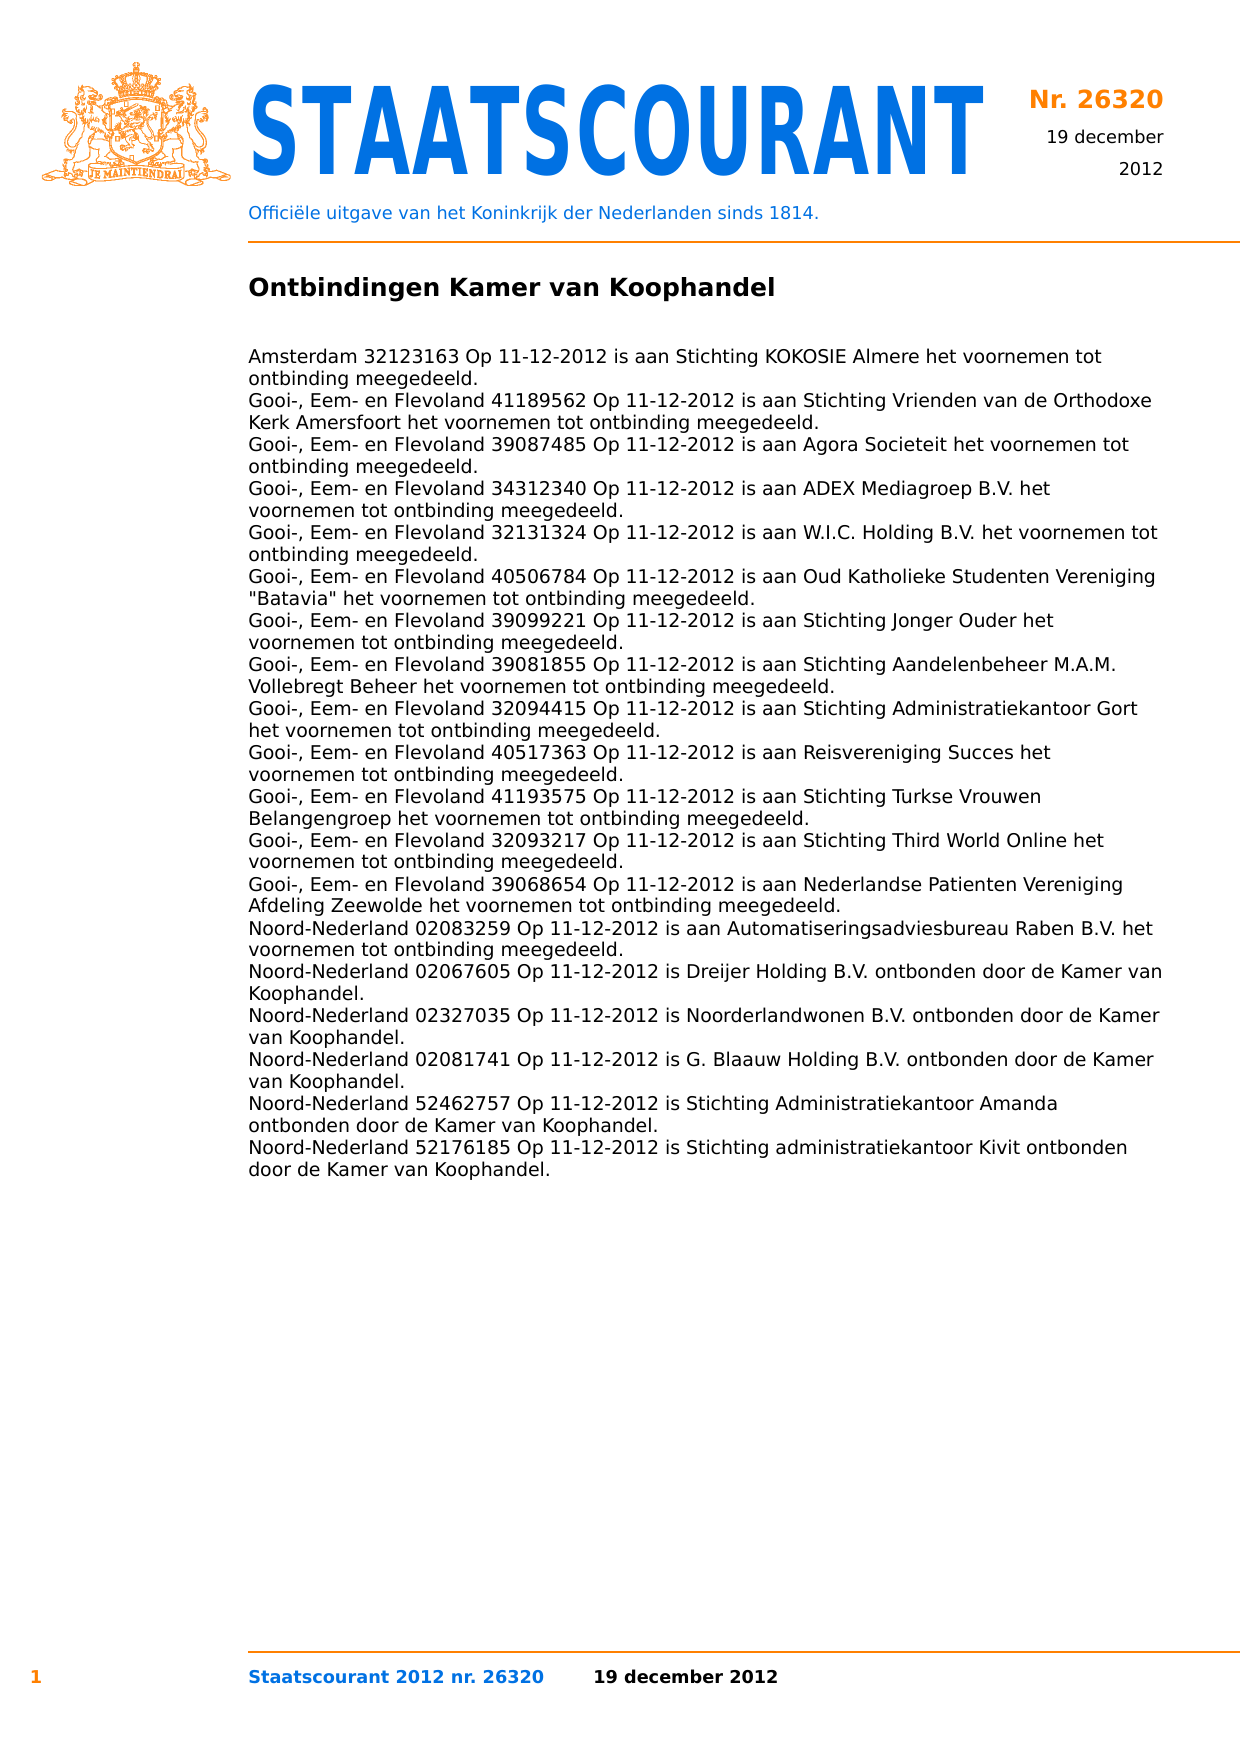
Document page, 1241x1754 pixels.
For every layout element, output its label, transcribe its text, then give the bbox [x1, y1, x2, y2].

text Noord-Nederland 52176185 Op 11-12-2012 is Stichting administratiekantoor Kivit ontbonden door de Kamer van Koophandel. [248, 1137, 1163, 1181]
text Noord-Nederland 52462757 Op 11-12-2012 is Stichting Administratiekantoor Amanda ontbonden door de Kamer van Koophandel. [248, 1093, 1163, 1137]
text Noord-Nederland 02327035 Op 11-12-2012 is Noorderlandwonen B.V. ontbonden door de Kamer van Koophandel. [248, 1005, 1163, 1049]
text Noord-Nederland 02083259 Op 11-12-2012 is aan Automatiseringsadviesbureau Raben B.V. het voornemen tot ontbinding meegedeeld. [248, 917, 1163, 961]
text Gooi-, Eem- en Flevoland 39081855 Op 11-12-2012 is aan Stichting Aandelenbeheer M.A.M. Vollebregt Beheer het voornemen tot ontbinding meegedeeld. [248, 654, 1163, 698]
text Amsterdam 32123163 Op 11-12-2012 is aan Stichting KOKOSIE Almere het voornemen tot ontbinding meegedeeld. [248, 346, 1163, 390]
text Gooi-, Eem- en Flevoland 39068654 Op 11-12-2012 is aan Nederlandse Patienten Vereniging Afdeling Zeewolde het voornemen tot ontbinding meegedeeld. [248, 873, 1163, 917]
picture [41, 62, 231, 186]
subtitle Ontbindingen Kamer van Koophandel [248, 273, 1163, 302]
text Gooi-, Eem- en Flevoland 41189562 Op 11-12-2012 is aan Stichting Vrienden van de Orthodoxe Kerk Amersfoort het voornemen tot ontbinding meegedeeld. [248, 390, 1163, 434]
table_header Nr. 26320 [998, 62, 1240, 121]
table_cell 2012 [998, 153, 1240, 203]
table_header [25, 62, 248, 241]
table_cell Officiële uitgave van het Koninkrijk der Nederlanden sinds 1814. [248, 203, 1240, 241]
text Gooi-, Eem- en Flevoland 32131324 Op 11-12-2012 is aan W.I.C. Holding B.V. het voornemen tot ontbinding meegedeeld. [248, 522, 1163, 566]
table_cell 19 december [998, 121, 1240, 153]
text Gooi-, Eem- en Flevoland 39087485 Op 11-12-2012 is aan Agora Societeit het voornemen tot ontbinding meegedeeld. [248, 434, 1163, 478]
text Noord-Nederland 02081741 Op 11-12-2012 is G. Blaauw Holding B.V. ontbonden door de Kamer van Koophandel. [248, 1049, 1163, 1093]
text Gooi-, Eem- en Flevoland 39099221 Op 11-12-2012 is aan Stichting Jonger Ouder het voornemen tot ontbinding meegedeeld. [248, 610, 1163, 654]
text Gooi-, Eem- en Flevoland 32094415 Op 11-12-2012 is aan Stichting Administratiekantoor Gort het voornemen tot ontbinding meegedeeld. [248, 698, 1163, 742]
text Gooi-, Eem- en Flevoland 34312340 Op 11-12-2012 is aan ADEX Mediagroep B.V. het voornemen tot ontbinding meegedeeld. [248, 478, 1163, 522]
text Gooi-, Eem- en Flevoland 32093217 Op 11-12-2012 is aan Stichting Third World Online het voornemen tot ontbinding meegedeeld. [248, 829, 1163, 873]
text Noord-Nederland 02067605 Op 11-12-2012 is Dreijer Holding B.V. ontbonden door de Kamer van Koophandel. [248, 961, 1163, 1005]
table_header STAATSCOURANT [248, 62, 998, 203]
text Gooi-, Eem- en Flevoland 40517363 Op 11-12-2012 is aan Reisvereniging Succes het voornemen tot ontbinding meegedeeld. [248, 742, 1163, 786]
text Gooi-, Eem- en Flevoland 41193575 Op 11-12-2012 is aan Stichting Turkse Vrouwen Belangengroep het voornemen tot ontbinding meegedeeld. [248, 786, 1163, 829]
text Gooi-, Eem- en Flevoland 40506784 Op 11-12-2012 is aan Oud Katholieke Studenten Vereniging "Batavia" het voornemen tot ontbinding meegedeeld. [248, 566, 1163, 610]
